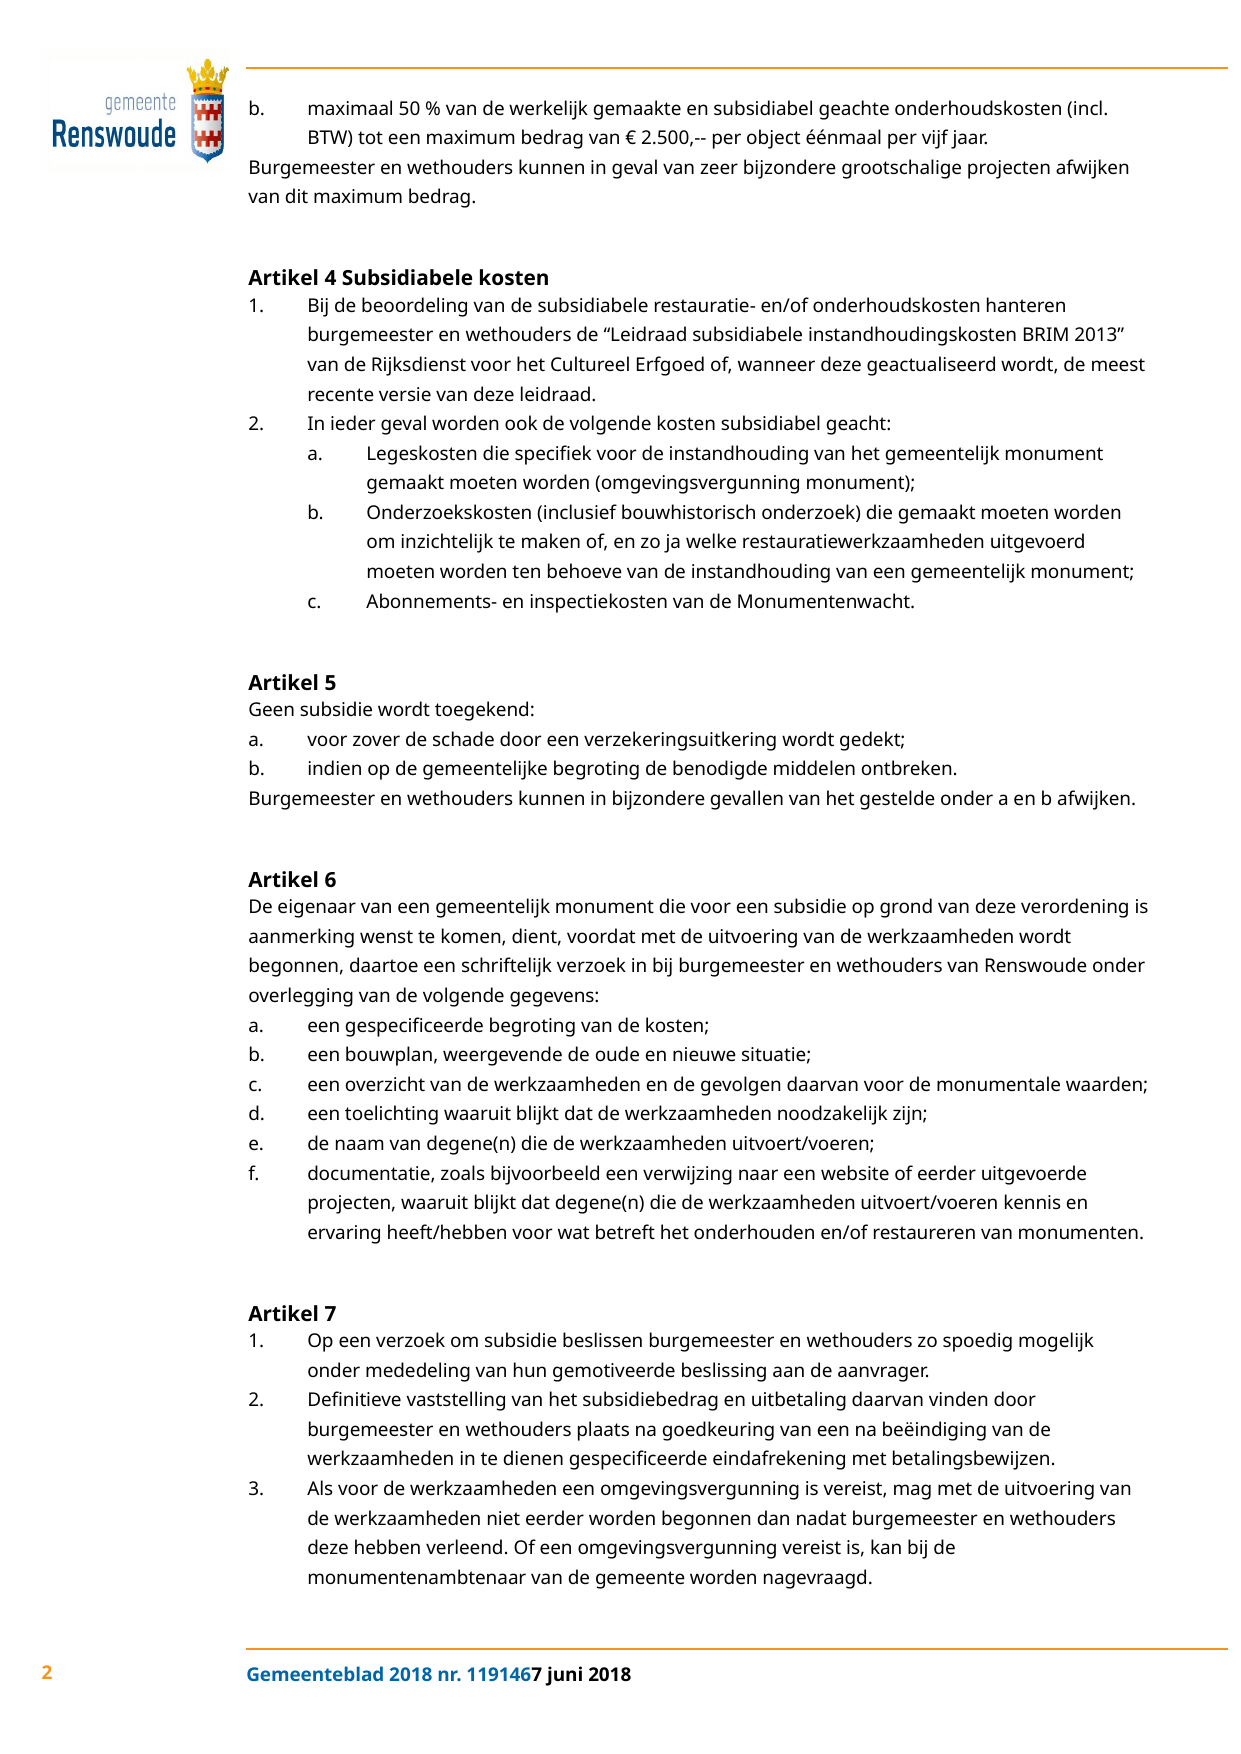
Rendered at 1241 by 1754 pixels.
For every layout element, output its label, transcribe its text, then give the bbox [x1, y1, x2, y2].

text De eigenaar van een gemeentelijk monument die voor een subsidie op grond van deze verordening is aanmerking wenst te komen, dient, voordat met de uitvoering van de werkzaamheden wordt begonnen, daartoe een schriftelijk verzoek in bij burgemeester en wethouders van Renswoude onder overlegging van de volgende gegevens: [248, 893, 1152, 1008]
list Abonnements- en inspectiekosten van de Monumentenwacht. [307, 588, 1152, 613]
list een gespecificeerde begroting van de kosten; [248, 1012, 1152, 1037]
list een overzicht van de werkzaamheden en de gevolgen daarvan voor de monumentale waarden; [248, 1071, 1152, 1097]
list een toelichting waaruit blijkt dat de werkzaamheden noodzakelijk zijn; [248, 1101, 1152, 1126]
list maximaal 50 % van de werkelijk gemaakte en subsidiabel geachte onderhoudskosten (incl. BTW) tot een maximum bedrag van € 2.500,-- per object éénmaal per vijf jaar. [248, 95, 1152, 150]
list Bij de beoordeling van de subsidiabele restauratie- en/of onderhoudskosten hanteren burgemeester en wethouders de “Leidraad subsidiabele instandhoudingskosten BRIM 2013” van de Rijksdienst voor het Cultureel Erfgoed of, wanneer deze geactualiseerd wordt, de meest recente versie van deze leidraad. [248, 292, 1152, 406]
list Onderzoekskosten (inclusief bouwhistorisch onderzoek) die gemaakt moeten worden om inzichtelijk te maken of, en zo ja welke restauratiewerkzaamheden uitgevoerd moeten worden ten behoeve van de instandhouding van een gemeentelijk monument; [307, 499, 1152, 584]
list Op een verzoek om subsidie beslissen burgemeester en wethouders zo spoedig mogelijk onder mededeling van hun gemotiveerde beslissing aan de aanvrager. [248, 1327, 1152, 1383]
list een bouwplan, weergevende de oude en nieuwe situatie; [248, 1041, 1152, 1067]
list voor zover de schade door een verzekeringsuitkering wordt gedekt; [248, 726, 1152, 752]
list indien op de gemeentelijke begroting de benodigde middelen ontbreken. [248, 755, 1152, 781]
list In ieder geval worden ook de volgende kosten subsidiabel geacht: [248, 410, 1152, 436]
text Geen subsidie wordt toegekend: [248, 696, 1152, 722]
picture [41, 47, 231, 172]
text Burgemeester en wethouders kunnen in bijzondere gevallen van het gestelde onder a en b afwijken. [248, 785, 1152, 811]
list documentatie, zoals bijvoorbeeld een verwijzing naar een website of eerder uitgevoerde projecten, waaruit blijkt dat degene(n) die de werkzaamheden uitvoert/voeren kennis en ervaring heeft/hebben voor wat betreft het onderhouden en/of restaureren van monumenten. [248, 1160, 1152, 1244]
list Als voor de werkzaamheden een omgevingsvergunning is vereist, mag met de uitvoering van de werkzaamheden niet eerder worden begonnen dan nadat burgemeester en wethouders deze hebben verleend. Of een omgevingsvergunning vereist is, kan bij de monumentenambtenaar van de gemeente worden nagevraagd. [248, 1475, 1152, 1590]
text Burgemeester en wethouders kunnen in geval van zeer bijzondere grootschalige projecten afwijken van dit maximum bedrag. [248, 154, 1152, 209]
text Artikel 5 [248, 668, 1152, 696]
text Artikel 4 Subsidiabele kosten [248, 263, 1152, 292]
list Definitieve vaststelling van het subsidiebedrag en uitbetaling daarvan vinden door burgemeester en wethouders plaats na goedkeuring van een na beëindiging van de werkzaamheden in te dienen gespecificeerde eindafrekening met betalingsbewijzen. [248, 1386, 1152, 1471]
list de naam van degene(n) die de werkzaamheden uitvoert/voeren; [248, 1130, 1152, 1156]
text Artikel 7 [248, 1299, 1152, 1327]
text Artikel 6 [248, 865, 1152, 893]
list Legeskosten die specifiek voor de instandhouding van het gemeentelijk monument gemaakt moeten worden (omgevingsvergunning monument); [307, 440, 1152, 495]
